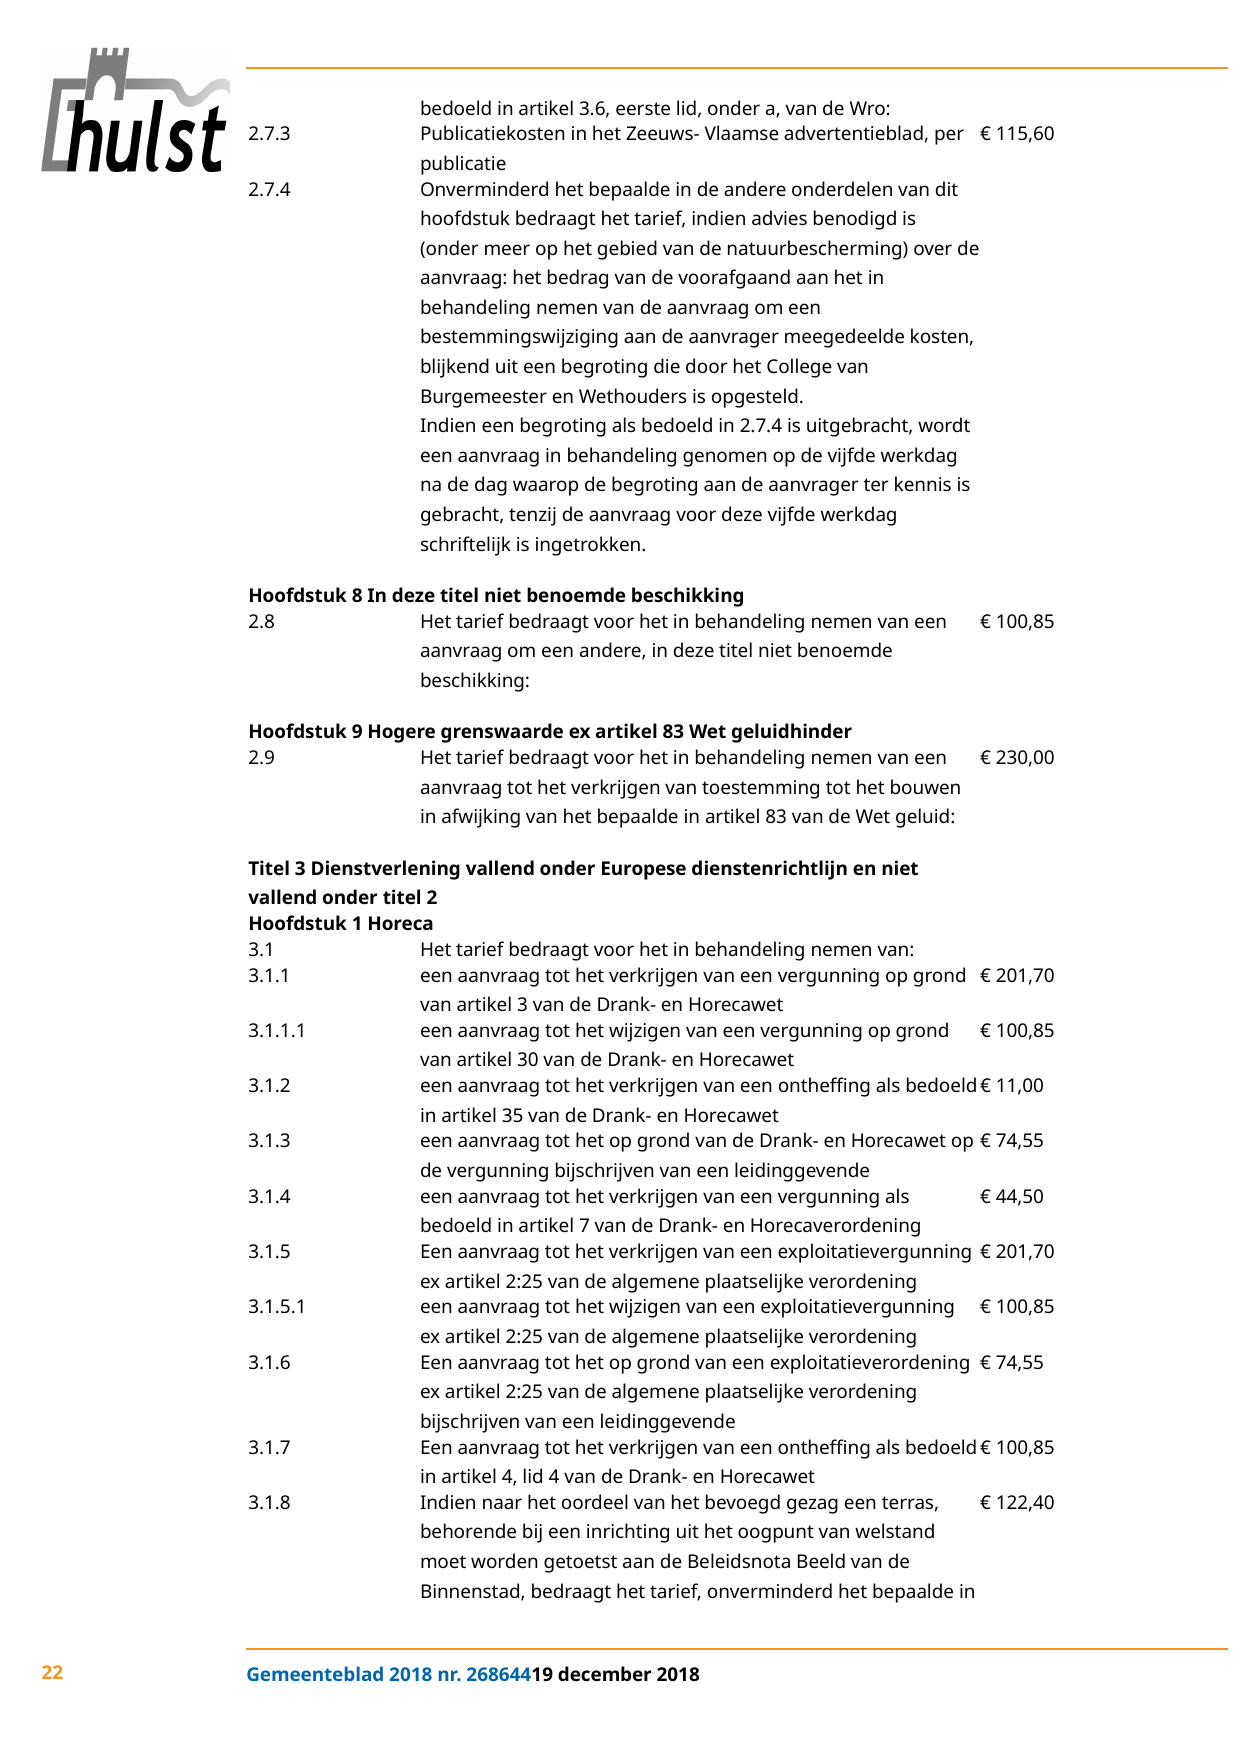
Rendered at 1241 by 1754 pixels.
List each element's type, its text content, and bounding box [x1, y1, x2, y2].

table_cell € 100,85 [980, 1434, 1152, 1489]
table_cell Hoofdstuk 8 In deze titel niet benoemde beschikking [248, 582, 980, 608]
table_cell Onverminderd het bepaalde in de andere onderdelen van dit hoofdstuk bedraagt het tarief, indien advies benodigd is (onder meer op het gebied van de natuurbescherming) over de aanvraag: het bedrag van de voorafgaand aan het in behandeling nemen van de aanvraag om een bestemmingswijziging aan de aanvrager meegedeelde kosten, blijkend uit een begroting die door het College van Burgemeester en Wethouders is opgesteld. Indien een begroting als bedoeld in 2.7.4 is uitgebracht, wordt een aanvraag in behandeling genomen op de vijfde werkdag na de dag waarop de begroting aan de aanvrager ter kennis is gebracht, tenzij de aanvraag voor deze vijfde werkdag schriftelijk is ingetrokken. [420, 176, 980, 557]
table_cell [980, 95, 1152, 121]
table_cell € 100,85 [980, 1017, 1152, 1072]
table_cell [980, 176, 1152, 557]
picture [41, 47, 231, 172]
table_cell 2.7.3 [248, 121, 420, 176]
table_cell 3.1.6 [248, 1349, 420, 1434]
table_cell een aanvraag tot het wijzigen van een exploitatievergunning ex artikel 2:25 van de algemene plaatselijke verordening [420, 1294, 980, 1349]
table_cell 3.1.5 [248, 1238, 420, 1294]
table_cell Het tarief bedraagt voor het in behandeling nemen van een aanvraag om een andere, in deze titel niet benoemde beschikking: [420, 608, 980, 693]
table_cell 2.8 [248, 608, 420, 693]
table_cell een aanvraag tot het verkrijgen van een vergunning op grond van artikel 3 van de Drank- en Horecawet [420, 962, 980, 1017]
table_cell 2.7.4 [248, 176, 420, 557]
table_cell 3.1.1 [248, 962, 420, 1017]
table_cell [420, 829, 980, 855]
table_cell [248, 693, 420, 719]
table_cell 3.1.7 [248, 1434, 420, 1489]
table_cell [980, 693, 1152, 719]
table_cell € 201,70 [980, 962, 1152, 1017]
table_cell [980, 719, 1152, 744]
table_cell € 74,55 [980, 1349, 1152, 1434]
table_cell [980, 582, 1152, 608]
table_cell Een aanvraag tot het verkrijgen van een exploitatievergunning ex artikel 2:25 van de algemene plaatselijke verordening [420, 1238, 980, 1294]
table_cell € 100,85 [980, 608, 1152, 693]
table_cell Het tarief bedraagt voor het in behandeling nemen van een aanvraag tot het verkrijgen van toestemming tot het bouwen in afwijking van het bepaalde in artikel 83 van de Wet geluid: [420, 744, 980, 829]
table_cell [248, 95, 420, 121]
table_cell € 201,70 [980, 1238, 1152, 1294]
table_cell [248, 829, 420, 855]
table_cell een aanvraag tot het verkrijgen van een ontheffing als bedoeld in artikel 35 van de Drank- en Horecawet [420, 1073, 980, 1128]
table_cell Titel 3 Dienstverlening vallend onder Europese dienstenrichtlijn en niet vallend onder titel 2 [248, 855, 980, 910]
table_cell [248, 557, 420, 582]
table_cell bedoeld in artikel 3.6, eerste lid, onder a, van de Wro: [420, 95, 980, 121]
table_cell Hoofdstuk 1 Horeca [248, 910, 980, 936]
table_cell € 115,60 [980, 121, 1152, 176]
table_cell Het tarief bedraagt voor het in behandeling nemen van: [420, 936, 980, 962]
table_cell 3.1.4 [248, 1183, 420, 1238]
table_cell Een aanvraag tot het verkrijgen van een ontheffing als bedoeld in artikel 4, lid 4 van de Drank- en Horecawet [420, 1434, 980, 1489]
table_cell [980, 855, 1152, 910]
table_cell 3.1.3 [248, 1128, 420, 1183]
table_cell 3.1.1.1 [248, 1017, 420, 1072]
table_cell € 122,40 [980, 1489, 1152, 1604]
table_cell [980, 557, 1152, 582]
table_cell 2.9 [248, 744, 420, 829]
table_cell € 230,00 [980, 744, 1152, 829]
table_cell [980, 936, 1152, 962]
table_cell € 11,00 [980, 1073, 1152, 1128]
table_cell een aanvraag tot het op grond van de Drank- en Horecawet op de vergunning bijschrijven van een leidinggevende [420, 1128, 980, 1183]
table_cell een aanvraag tot het verkrijgen van een vergunning als bedoeld in artikel 7 van de Drank- en Horecaverordening [420, 1183, 980, 1238]
table_cell € 44,50 [980, 1183, 1152, 1238]
table_cell [420, 557, 980, 582]
table_cell Een aanvraag tot het op grond van een exploitatieverordening ex artikel 2:25 van de algemene plaatselijke verordening bijschrijven van een leidinggevende [420, 1349, 980, 1434]
table_cell [980, 910, 1152, 936]
table_cell [980, 829, 1152, 855]
table_cell € 100,85 [980, 1294, 1152, 1349]
table_cell Publicatiekosten in het Zeeuws- Vlaamse advertentieblad, per publicatie [420, 121, 980, 176]
table_cell 3.1 [248, 936, 420, 962]
table_cell € 74,55 [980, 1128, 1152, 1183]
table_cell een aanvraag tot het wijzigen van een vergunning op grond van artikel 30 van de Drank- en Horecawet [420, 1017, 980, 1072]
table_cell [420, 693, 980, 719]
table_cell 3.1.8 [248, 1489, 420, 1604]
table_cell Hoofdstuk 9 Hogere grenswaarde ex artikel 83 Wet geluidhinder [248, 719, 980, 744]
table_cell Indien naar het oordeel van het bevoegd gezag een terras, behorende bij een inrichting uit het oogpunt van welstand moet worden getoetst aan de Beleidsnota Beeld van de Binnenstad, bedraagt het tarief, onverminderd het bepaalde in [420, 1489, 980, 1604]
table_cell 3.1.2 [248, 1073, 420, 1128]
table_cell 3.1.5.1 [248, 1294, 420, 1349]
